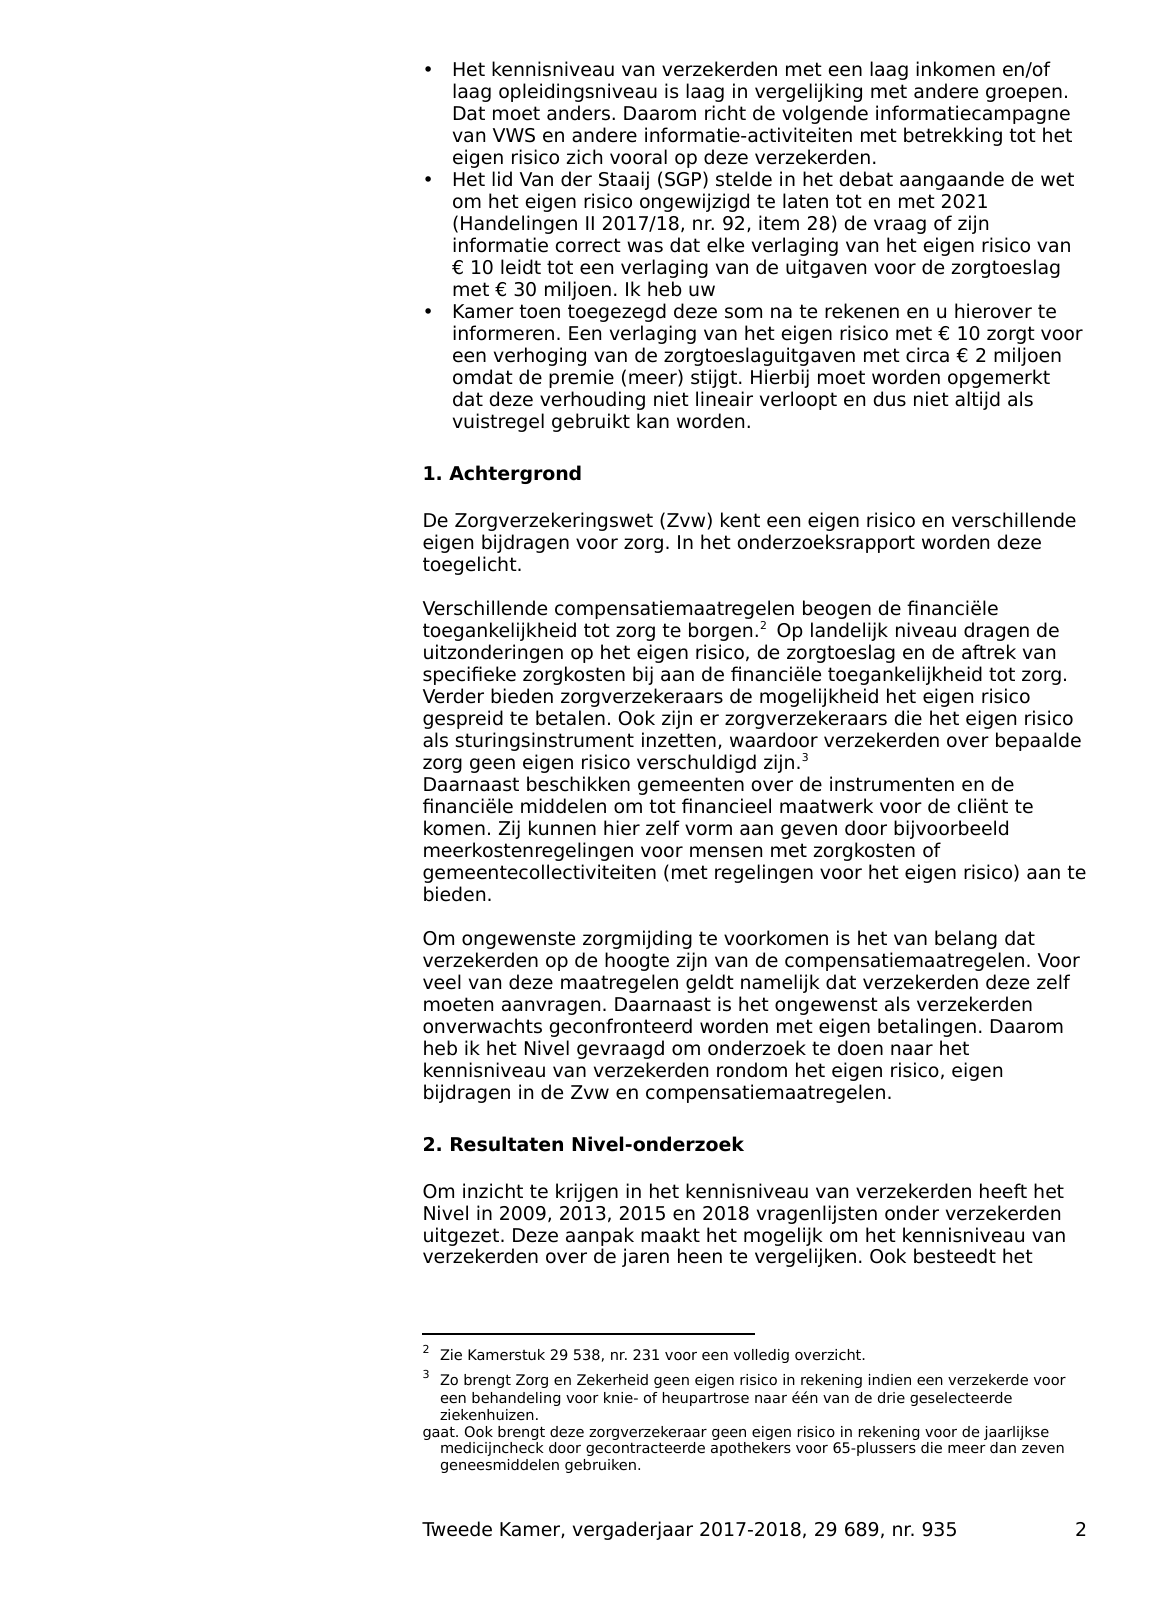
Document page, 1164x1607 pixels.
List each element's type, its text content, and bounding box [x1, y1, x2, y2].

text • Het kennisniveau van verzekerden met een laag inkomen en/of laag opleidingsniveau is laag in vergelijking met andere groepen. Dat moet anders. Daarom richt de volgende informatiecampagne van VWS en andere informatie-activiteiten met betrekking tot het eigen risico zich vooral op deze verzekerden. [422, 59, 1087, 169]
text Daarnaast beschikken gemeenten over de instrumenten en de financiële middelen om tot financieel maatwerk voor de cliënt te komen. Zij kunnen hier zelf vorm aan geven door bijvoorbeeld meerkostenregelingen voor mensen met zorgkosten of gemeentecollectiviteiten (met regelingen voor het eigen risico) aan te bieden. [422, 774, 1087, 906]
text • Kamer toen toegezegd deze som na te rekenen en u hierover te informeren. Een verlaging van het eigen risico met € 10 zorgt voor een verhoging van de zorgtoeslaguitgaven met circa € 2 miljoen omdat de premie (meer) stijgt. Hierbij moet worden opgemerkt dat deze verhouding niet lineair verloopt en dus niet altijd als vuistregel gebruikt kan worden. [422, 301, 1087, 433]
text Om ongewenste zorgmijding te voorkomen is het van belang dat verzekerden op de hoogte zijn van de compensatiemaatregelen. Voor veel van deze maatregelen geldt namelijk dat verzekerden deze zelf moeten aanvragen. Daarnaast is het ongewenst als verzekerden onverwachts geconfronteerd worden met eigen betalingen. Daarom heb ik het Nivel gevraagd om onderzoek te doen naar het kennisniveau van verzekerden rondom het eigen risico, eigen bijdragen in de Zvw en compensatiemaatregelen. [422, 928, 1087, 1103]
text Om inzicht te krijgen in het kennisniveau van verzekerden heeft het Nivel in 2009, 2013, 2015 en 2018 vragenlijsten onder verzekerden uitgezet. Deze aanpak maakt het mogelijk om het kennisniveau van verzekerden over de jaren heen te vergelijken. Ook besteedt het [422, 1181, 1087, 1268]
text Zo brengt Zorg en Zekerheid geen eigen risico in rekening indien een verzekerde voor een behandeling voor knie- of heupartrose naar één van de drie geselecteerde ziekenhuizen. [422, 1368, 1087, 1424]
subtitle 1. Achtergrond [422, 463, 1087, 485]
text De Zorgverzekeringswet (Zvw) kent een eigen risico en verschillende eigen bijdragen voor zorg. In het onderzoeksrapport worden deze toegelicht. [422, 510, 1087, 576]
text Zie Kamerstuk 29 538, nr. 231 voor een volledig overzicht. [422, 1343, 1087, 1365]
subtitle 2. Resultaten Nivel-onderzoek [422, 1133, 1087, 1156]
text • Het lid Van der Staaij (SGP) stelde in het debat aangaande de wet om het eigen risico ongewijzigd te laten tot en met 2021 (Handelingen II 2017/18, nr. 92, item 28) de vraag of zijn informatie correct was dat elke verlaging van het eigen risico van € 10 leidt tot een verlaging van de uitgaven voor de zorgtoeslag met € 30 miljoen. Ik heb uw [422, 169, 1087, 301]
text Verschillende compensatiemaatregelen beogen de financiële toegankelijkheid tot zorg te borgen. Op landelijk niveau dragen de uitzonderingen op het eigen risico, de zorgtoeslag en de aftrek van specifieke zorgkosten bij aan de financiële toegankelijkheid tot zorg. Verder bieden zorgverzekeraars de mogelijkheid het eigen risico gespreid te betalen. Ook zijn er zorgverzekeraars die het eigen risico als sturingsinstrument inzetten, waardoor verzekerden over bepaalde zorg geen eigen risico verschuldigd zijn. [422, 598, 1087, 774]
text gaat. Ook brengt deze zorgverzekeraar geen eigen risico in rekening voor de jaarlijkse medicijncheck door gecontracteerde apothekers voor 65-plussers die meer dan zeven geneesmiddelen gebruiken. [422, 1424, 1087, 1474]
